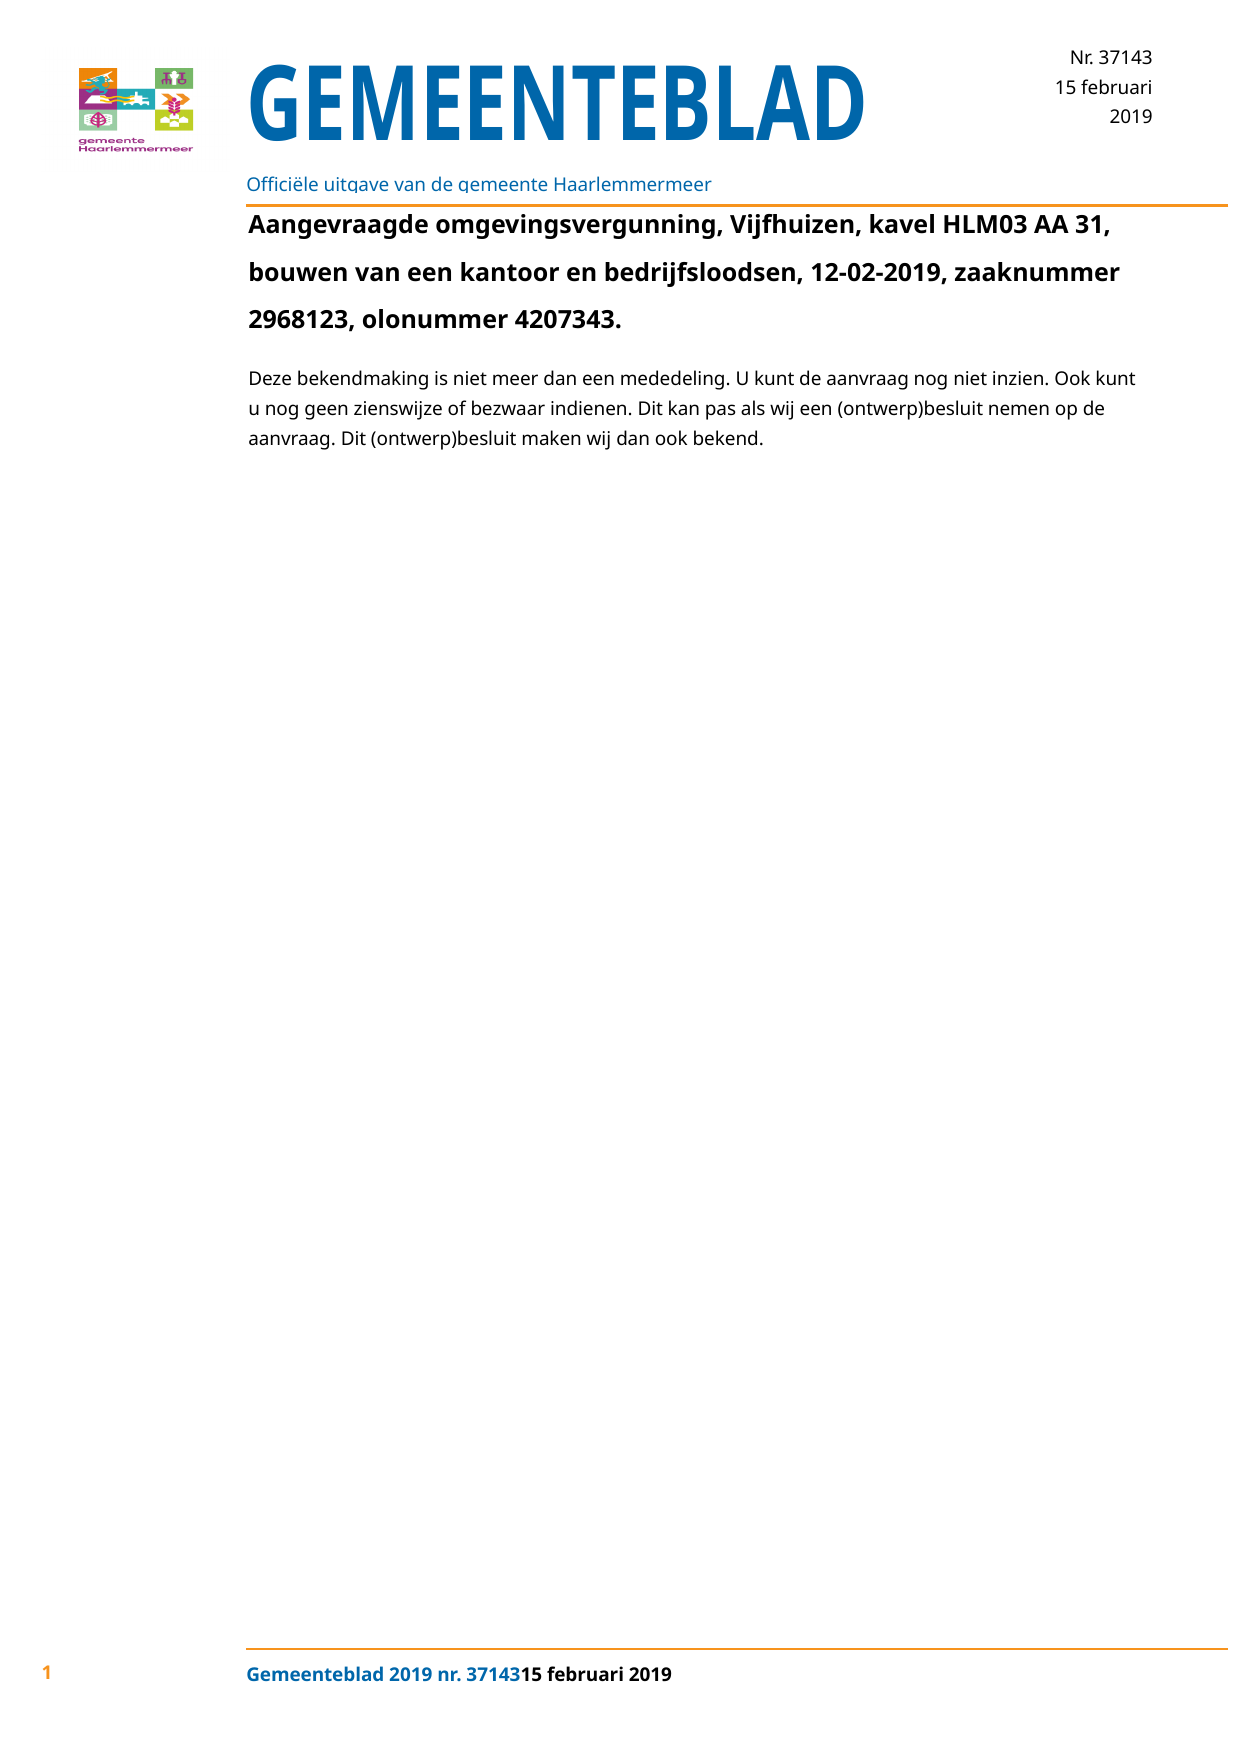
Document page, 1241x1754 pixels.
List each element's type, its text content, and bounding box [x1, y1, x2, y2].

text Deze bekendmaking is niet meer dan een mededeling. U kunt de aanvraag nog niet inzien. Ook kunt u nog geen zienswijze of bezwaar indienen. Dit kan pas als wij een (ontwerp)besluit nemen op de aanvraag. Dit (ontwerp)besluit maken wij dan ook bekend. [248, 366, 1152, 450]
text Aangevraagde omgevingsvergunning, Vijfhuizen, kavel HLM03 AA 31, bouwen van een kantoor en bedrijfsloodsen, 12-02-2019, zaaknummer 2968123, olonummer 4207343. [248, 207, 1152, 336]
picture [41, 47, 231, 172]
